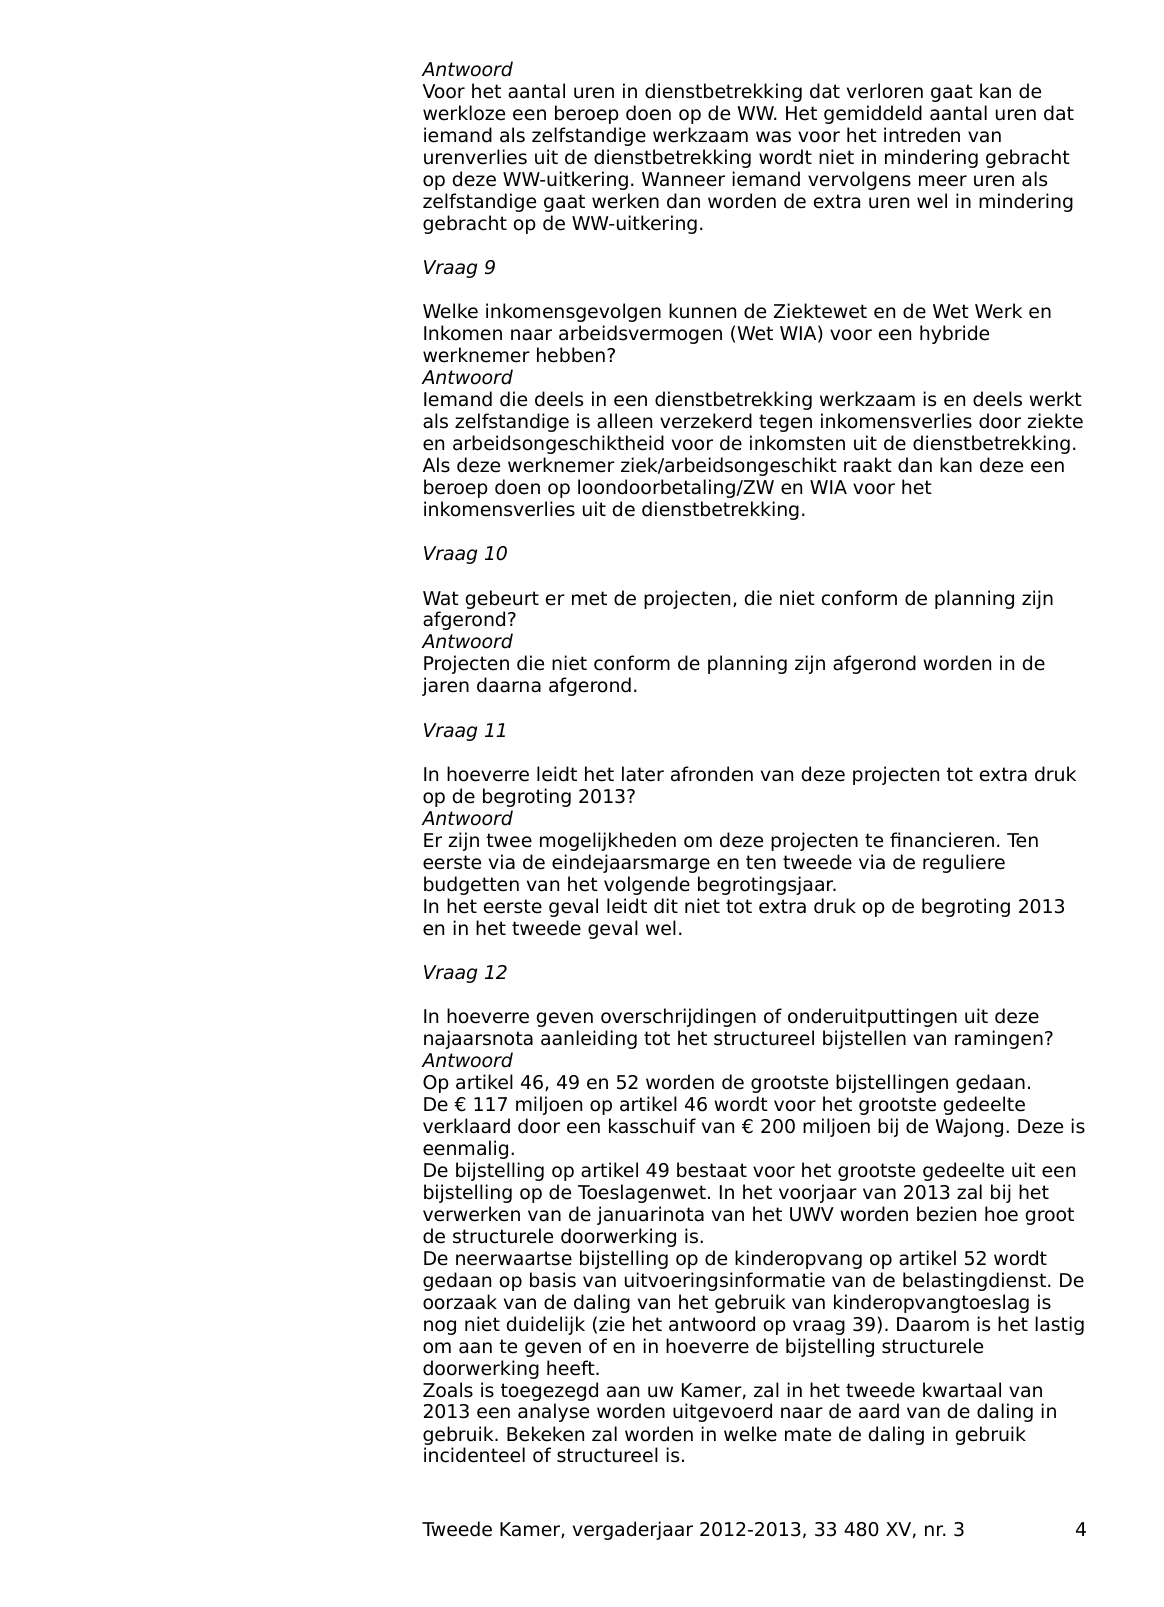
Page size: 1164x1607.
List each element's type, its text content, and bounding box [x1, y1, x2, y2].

text Antwoord [422, 367, 1087, 389]
text Op artikel 46, 49 en 52 worden de grootste bijstellingen gedaan. [422, 1072, 1087, 1094]
text Antwoord [422, 59, 1087, 81]
text De neerwaartse bijstelling op de kinderopvang op artikel 52 wordt gedaan op basis van uitvoeringsinformatie van de belastingdienst. De oorzaak van de daling van het gebruik van kinderopvangtoeslag is nog niet duidelijk (zie het antwoord op vraag 39). Daarom is het lastig om aan te geven of en in hoeverre de bijstelling structurele doorwerking heeft. [422, 1248, 1087, 1379]
text Antwoord [422, 808, 1087, 829]
subtitle Vraag 9 [422, 257, 1087, 279]
text De bijstelling op artikel 49 bestaat voor het grootste gedeelte uit een bijstelling op de Toeslagenwet. In het voorjaar van 2013 zal bij het verwerken van de januarinota van het UWV worden bezien hoe groot de structurele doorwerking is. [422, 1160, 1087, 1248]
text In hoeverre leidt het later afronden van deze projecten tot extra druk op de begroting 2013? [422, 764, 1087, 808]
text Iemand die deels in een dienstbetrekking werkzaam is en deels werkt als zelfstandige is alleen verzekerd tegen inkomensverlies door ziekte en arbeidsongeschiktheid voor de inkomsten uit de dienstbetrekking. Als deze werknemer ziek/arbeidsongeschikt raakt dan kan deze een beroep doen op loondoorbetaling/ZW en WIA voor het inkomensverlies uit de dienstbetrekking. [422, 389, 1087, 521]
text Antwoord [422, 631, 1087, 653]
text In hoeverre geven overschrijdingen of onderuitputtingen uit deze najaarsnota aanleiding tot het structureel bijstellen van ramingen? [422, 1006, 1087, 1050]
text Welke inkomensgevolgen kunnen de Ziektewet en de Wet Werk en Inkomen naar arbeidsvermogen (Wet WIA) voor een hybride werknemer hebben? [422, 301, 1087, 367]
subtitle Vraag 12 [422, 962, 1087, 984]
text Projecten die niet conform de planning zijn afgerond worden in de jaren daarna afgerond. [422, 653, 1087, 697]
subtitle Vraag 10 [422, 543, 1087, 565]
text Antwoord [422, 1050, 1087, 1072]
text Wat gebeurt er met de projecten, die niet conform de planning zijn afgerond? [422, 587, 1087, 631]
text Er zijn twee mogelijkheden om deze projecten te financieren. Ten eerste via de eindejaarsmarge en ten tweede via de reguliere budgetten van het volgende begrotingsjaar. [422, 829, 1087, 896]
subtitle Vraag 11 [422, 719, 1087, 741]
text In het eerste geval leidt dit niet tot extra druk op de begroting 2013 en in het tweede geval wel. [422, 896, 1087, 939]
text Voor het aantal uren in dienstbetrekking dat verloren gaat kan de werkloze een beroep doen op de WW. Het gemiddeld aantal uren dat iemand als zelfstandige werkzaam was voor het intreden van urenverlies uit de dienstbetrekking wordt niet in mindering gebracht op deze WW-uitkering. Wanneer iemand vervolgens meer uren als zelfstandige gaat werken dan worden de extra uren wel in mindering gebracht op de WW-uitkering. [422, 81, 1087, 235]
text Zoals is toegezegd aan uw Kamer, zal in het tweede kwartaal van 2013 een analyse worden uitgevoerd naar de aard van de daling in gebruik. Bekeken zal worden in welke mate de daling in gebruik incidenteel of structureel is. [422, 1379, 1087, 1467]
text De € 117 miljoen op artikel 46 wordt voor het grootste gedeelte verklaard door een kasschuif van € 200 miljoen bij de Wajong. Deze is eenmalig. [422, 1094, 1087, 1160]
